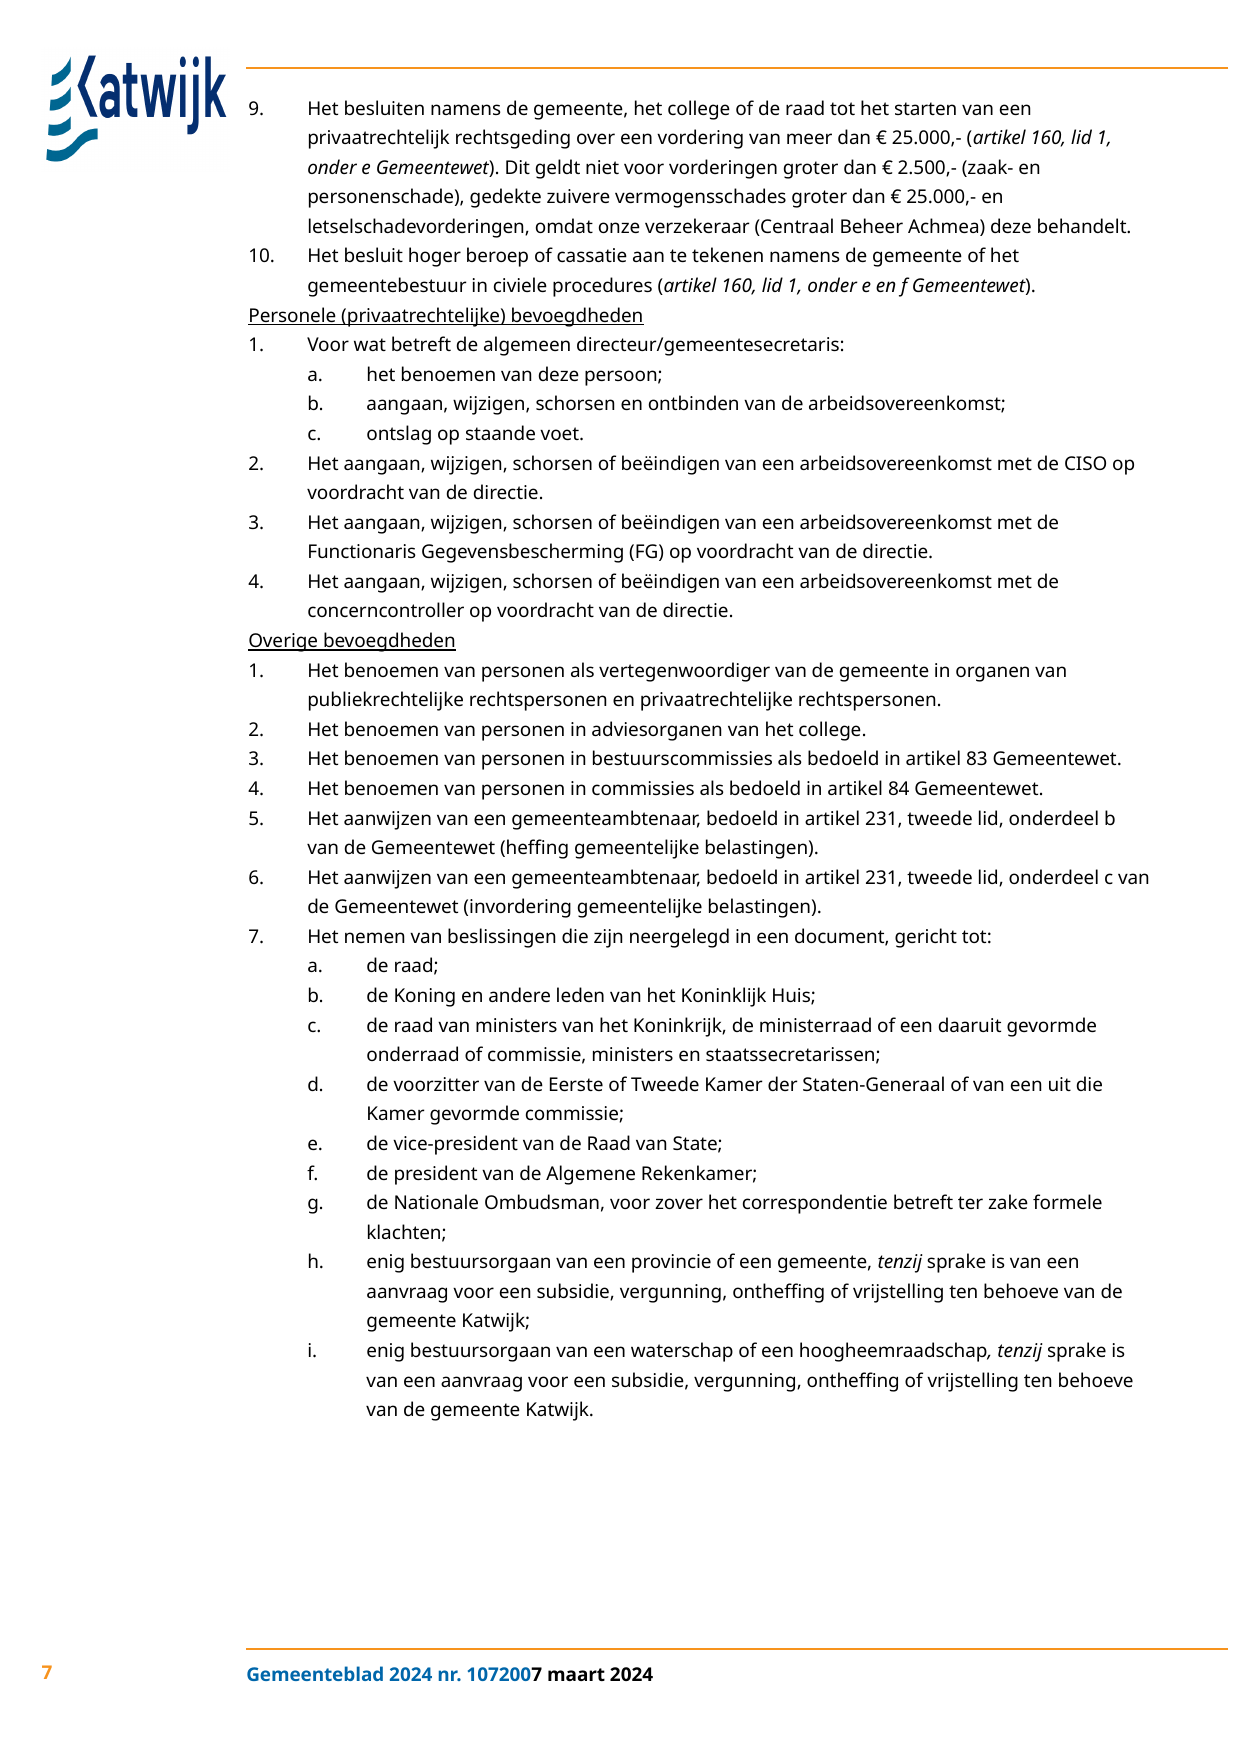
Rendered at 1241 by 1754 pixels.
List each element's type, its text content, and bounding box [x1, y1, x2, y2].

list Het besluit hoger beroep of cassatie aan te tekenen namens de gemeente of het gemeentebestuur in civiele procedures (artikel 160, lid 1, onder e en f Gemeentewet). [248, 243, 1152, 298]
list enig bestuursorgaan van een waterschap of een hoogheemraadschap, tenzij sprake is van een aanvraag voor een subsidie, vergunning, ontheffing of vrijstelling ten behoeve van de gemeente Katwijk. [307, 1337, 1152, 1422]
list de raad; [307, 953, 1152, 978]
list Het benoemen van personen als vertegenwoordiger van de gemeente in organen van publiekrechtelijke rechtspersonen en privaatrechtelijke rechtspersonen. [248, 657, 1152, 712]
list de Nationale Ombudsman, voor zover het correspondentie betreft ter zake formele klachten; [307, 1189, 1152, 1245]
list de vice-president van de Raad van State; [307, 1130, 1152, 1156]
list de voorzitter van de Eerste of Tweede Kamer der Staten-Generaal of van een uit die Kamer gevormde commissie; [307, 1071, 1152, 1126]
list aangaan, wijzigen, schorsen en ontbinden van de arbeidsovereenkomst; [307, 391, 1152, 416]
list de president van de Algemene Rekenkamer; [307, 1160, 1152, 1186]
list Het aanwijzen van een gemeenteambtenaar, bedoeld in artikel 231, tweede lid, onderdeel b van de Gemeentewet (heffing gemeentelijke belastingen). [248, 805, 1152, 860]
list Het aanwijzen van een gemeenteambtenaar, bedoeld in artikel 231, tweede lid, onderdeel c van de Gemeentewet (invordering gemeentelijke belastingen). [248, 864, 1152, 919]
list de raad van ministers van het Koninkrijk, de ministerraad of een daaruit gevormde onderraad of commissie, ministers en staatssecretarissen; [307, 1012, 1152, 1067]
text Overige bevoegdheden [248, 627, 1152, 653]
list Voor wat betreft de algemeen directeur/gemeentesecretaris: [248, 331, 1152, 357]
list ontslag op staande voet. [307, 420, 1152, 446]
list Het benoemen van personen in bestuurscommissies als bedoeld in artikel 83 Gemeentewet. [248, 746, 1152, 771]
list Het benoemen van personen in adviesorganen van het college. [248, 716, 1152, 742]
list de Koning en andere leden van het Koninklijk Huis; [307, 982, 1152, 1008]
list enig bestuursorgaan van een provincie of een gemeente, tenzij sprake is van een aanvraag voor een subsidie, vergunning, ontheffing of vrijstelling ten behoeve van de gemeente Katwijk; [307, 1248, 1152, 1333]
list Het besluiten namens de gemeente, het college of de raad tot het starten van een privaatrechtelijk rechtsgeding over een vordering van meer dan € 25.000,- (artikel 160, lid 1, onder e Gemeentewet). Dit geldt niet voor vorderingen groter dan € 2.500,- (zaak- en personenschade), gedekte zuivere vermogensschades groter dan € 25.000,- en letselschadevorderingen, omdat onze verzekeraar (Centraal Beheer Achmea) deze behandelt. [248, 95, 1152, 239]
list het benoemen van deze persoon; [307, 361, 1152, 387]
picture [41, 47, 231, 172]
text Personele (privaatrechtelijke) bevoegdheden [248, 302, 1152, 328]
list Het aangaan, wijzigen, schorsen of beëindigen van een arbeidsovereenkomst met de concerncontroller op voordracht van de directie. [248, 568, 1152, 623]
list Het aangaan, wijzigen, schorsen of beëindigen van een arbeidsovereenkomst met de Functionaris Gegevensbescherming (FG) op voordracht van de directie. [248, 509, 1152, 564]
list Het aangaan, wijzigen, schorsen of beëindigen van een arbeidsovereenkomst met de CISO op voordracht van de directie. [248, 450, 1152, 505]
list Het benoemen van personen in commissies als bedoeld in artikel 84 Gemeentewet. [248, 775, 1152, 801]
list Het nemen van beslissingen die zijn neergelegd in een document, gericht tot: [248, 923, 1152, 949]
